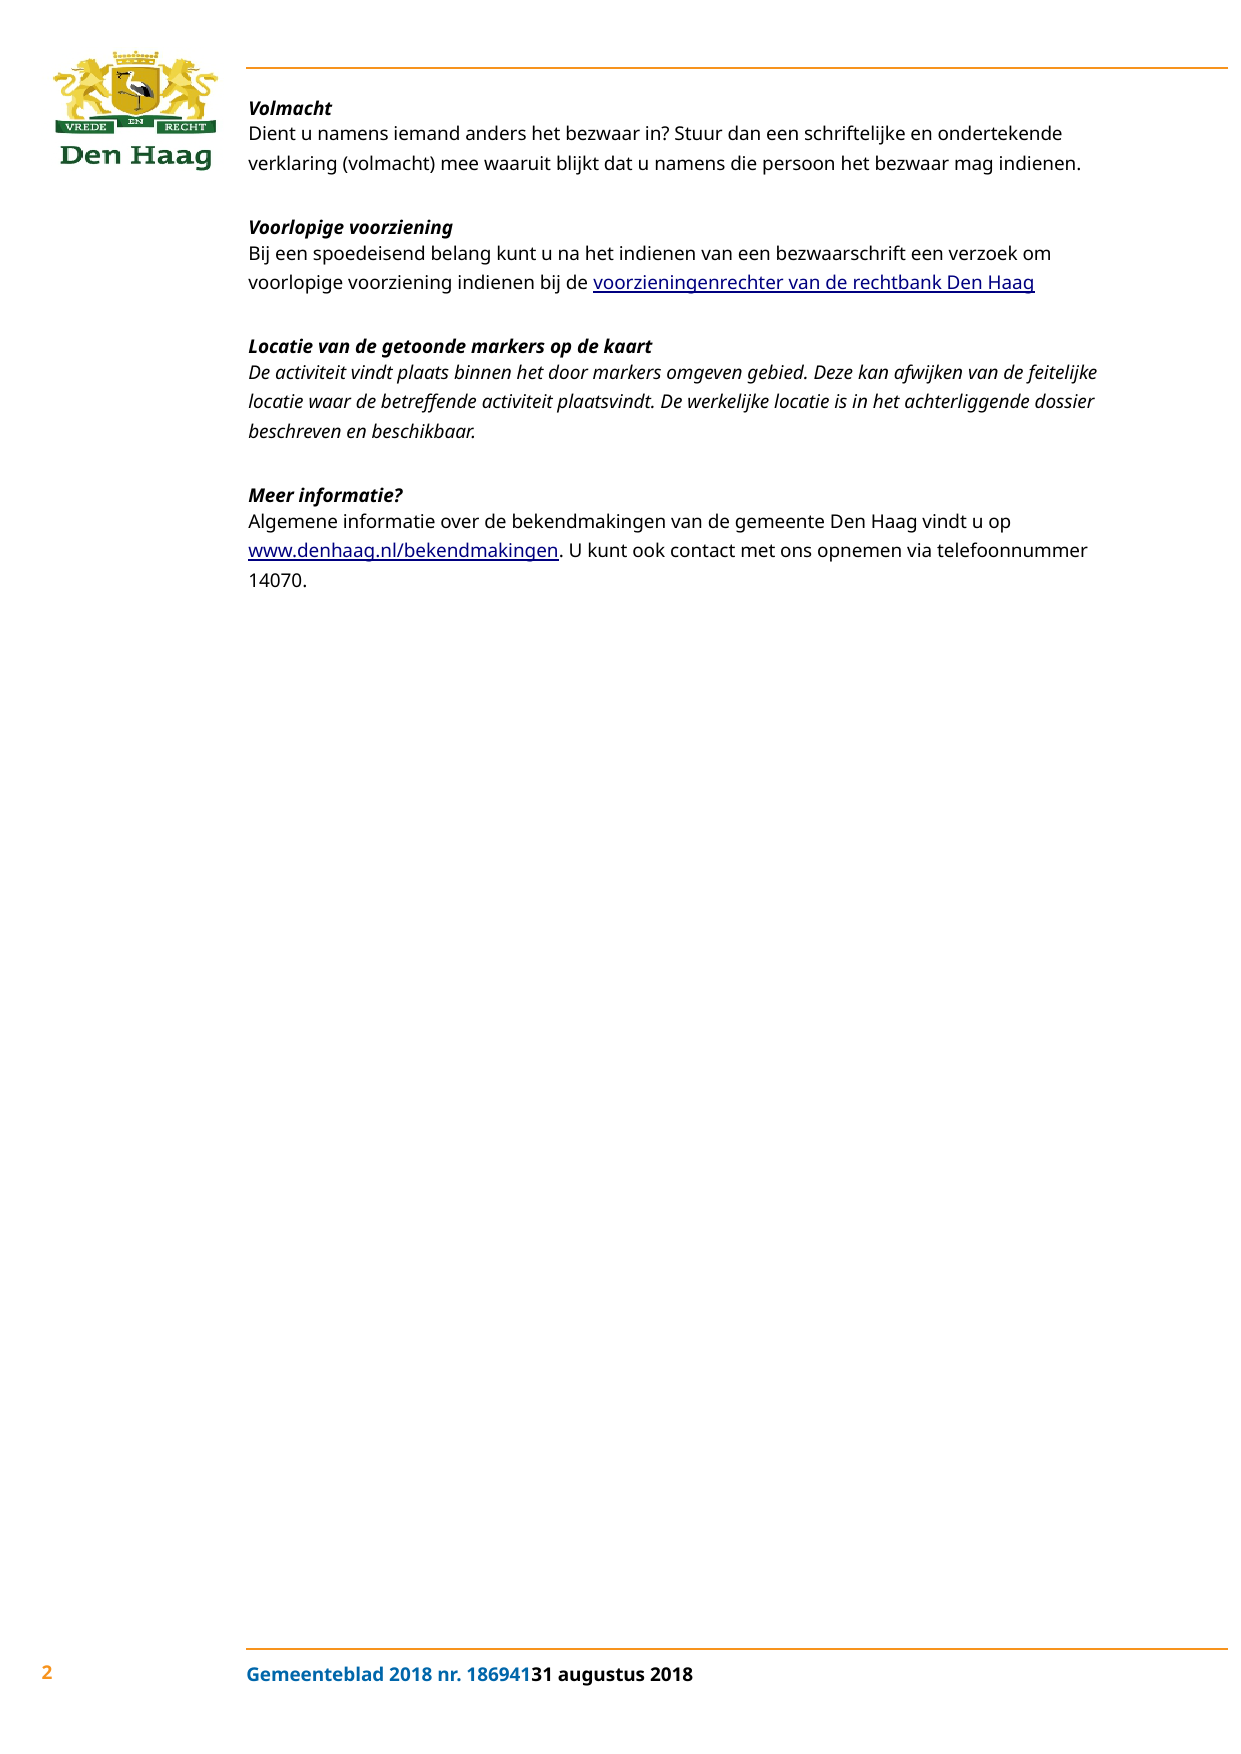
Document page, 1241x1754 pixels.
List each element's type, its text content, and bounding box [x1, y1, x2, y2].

text Voorlopige voorziening [248, 214, 1152, 240]
text Dient u namens iemand anders het bezwaar in? Stuur dan een schriftelijke en ondertekende verklaring (volmacht) mee waaruit blijkt dat u namens die persoon het bezwaar mag indienen. [248, 121, 1152, 176]
text Locatie van de getoonde markers op de kaart [248, 333, 1152, 359]
text Volmacht [248, 95, 1152, 121]
text Meer informatie? [248, 482, 1152, 508]
picture [41, 47, 231, 172]
text Bij een spoedeisend belang kunt u na het indienen van een bezwaarschrift een verzoek om voorlopige voorziening indienen bij de voorzieningenrechter van de rechtbank Den Haag [248, 240, 1152, 295]
text De activiteit vindt plaats binnen het door markers omgeven gebied. Deze kan afwijken van de feitelijke locatie waar de betreffende activiteit plaatsvindt. De werkelijke locatie is in het achterliggende dossier beschreven en beschikbaar. [248, 359, 1152, 444]
text Algemene informatie over de bekendmakingen van de gemeente Den Haag vindt u op www.denhaag.nl/bekendmakingen. U kunt ook contact met ons opnemen via telefoonnummer 14070. [248, 508, 1152, 593]
